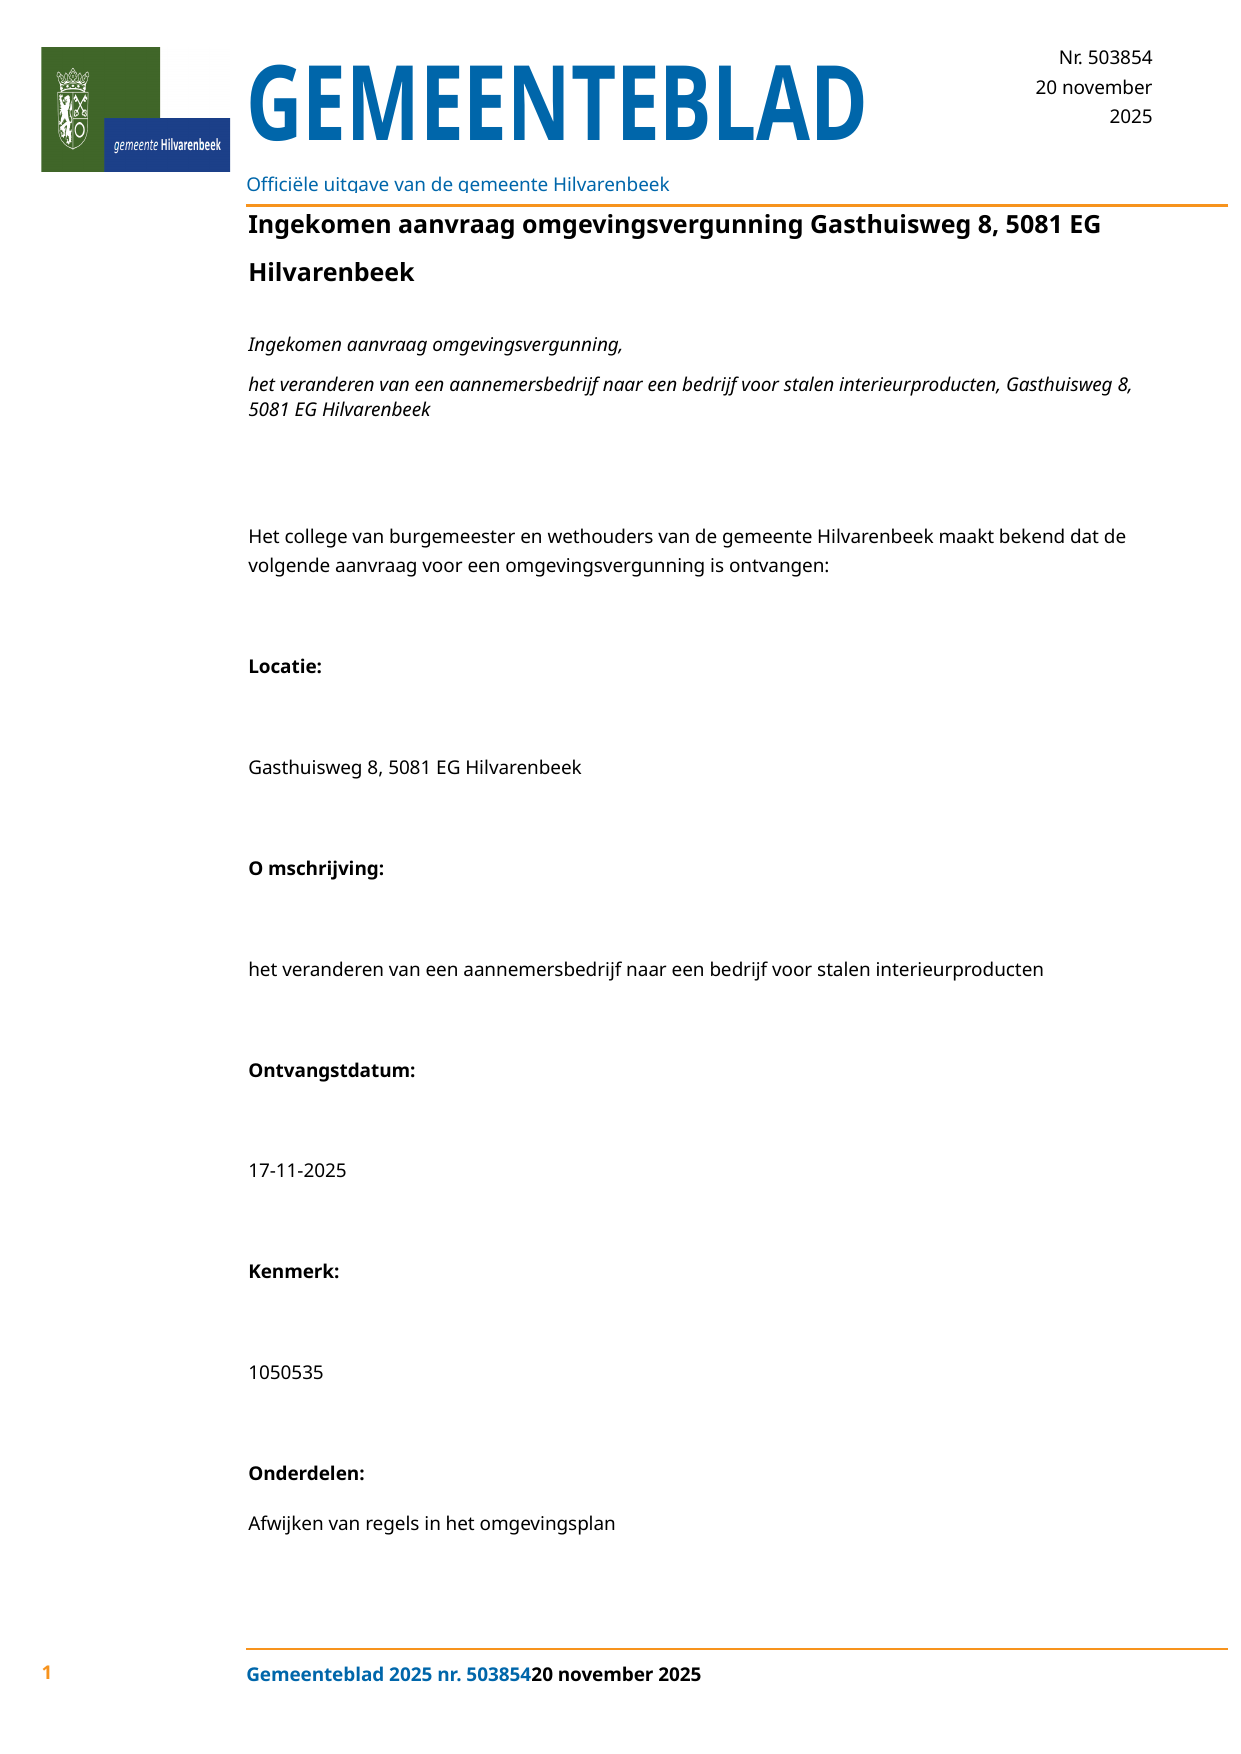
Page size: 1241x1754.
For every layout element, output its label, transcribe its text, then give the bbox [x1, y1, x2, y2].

text Onderdelen: [248, 1460, 1152, 1486]
text het veranderen van een aannemersbedrijf naar een bedrijf voor stalen interieurproducten, Gasthuisweg 8, 5081 EG Hilvarenbeek [248, 371, 1152, 422]
text Ingekomen aanvraag omgevingsvergunning Gasthuisweg 8, 5081 EG Hilvarenbeek [248, 207, 1152, 288]
text 17-11-2025 [248, 1158, 1152, 1183]
text 1050535 [248, 1359, 1152, 1385]
text Afwijken van regels in het omgevingsplan [248, 1511, 1152, 1536]
text Het college van burgemeester en wethouders van de gemeente Hilvarenbeek maakt bekend dat de volgende aanvraag voor een omgevingsvergunning is ontvangen: [248, 523, 1152, 578]
text het veranderen van een aannemersbedrijf naar een bedrijf voor stalen interieurproducten [248, 956, 1152, 982]
text Ontvangstdatum: [248, 1057, 1152, 1082]
text Gasthuisweg 8, 5081 EG Hilvarenbeek [248, 754, 1152, 780]
text Kenmerk: [248, 1258, 1152, 1284]
text Locatie: [248, 653, 1152, 679]
text O mschrijving: [248, 855, 1152, 881]
picture [41, 47, 231, 172]
text Ingekomen aanvraag omgevingsvergunning, [248, 331, 1152, 357]
